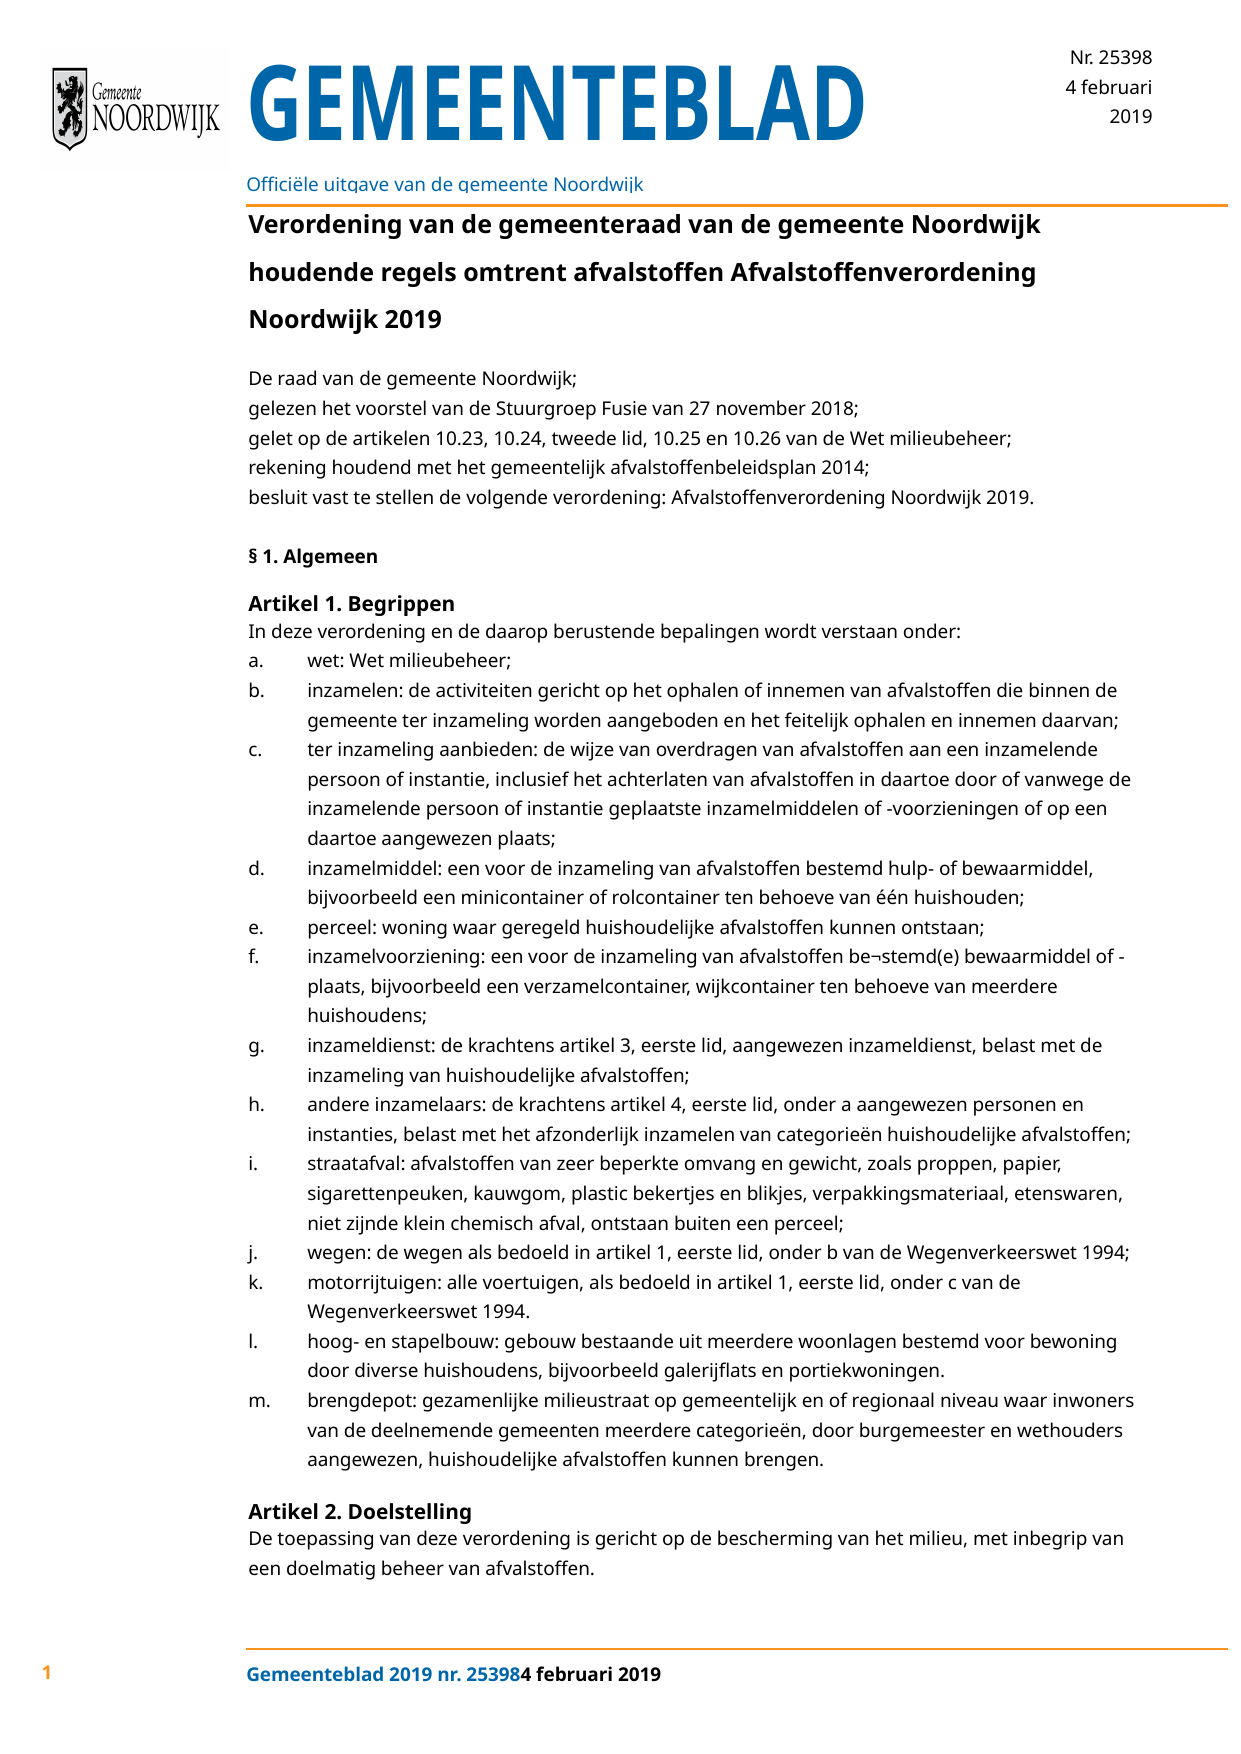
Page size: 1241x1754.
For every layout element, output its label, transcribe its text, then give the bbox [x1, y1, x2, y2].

text rekening houdend met het gemeentelijk afvalstoffenbeleidsplan 2014; [248, 454, 1152, 480]
text besluit vast te stellen de volgende verordening: Afvalstoffenverordening Noordwijk 2019. [248, 484, 1152, 509]
list inzamelen: de activiteiten gericht op het ophalen of innemen van afvalstoffen die binnen de gemeente ter inzameling worden aangeboden en het feitelijk ophalen en innemen daarvan; [248, 677, 1152, 732]
text In deze verordening en de daarop berustende bepalingen wordt verstaan onder: [248, 618, 1152, 644]
list inzameldienst: de krachtens artikel 3, eerste lid, aangewezen inzameldienst, belast met de inzameling van huishoudelijke afvalstoffen; [248, 1032, 1152, 1087]
list wet: Wet milieubeheer; [248, 648, 1152, 673]
text Artikel 1. Begrippen [248, 589, 1152, 618]
list brengdepot: gezamenlijke milieustraat op gemeentelijk en of regionaal niveau waar inwoners van de deelnemende gemeenten meerdere categorieën, door burgemeester en wethouders aangewezen, huishoudelijke afvalstoffen kunnen brengen. [248, 1387, 1152, 1472]
list inzamelvoorziening: een voor de inzameling van afvalstoffen be¬stemd(e) bewaarmiddel of -plaats, bijvoorbeeld een verzamelcontainer, wijkcontainer ten behoeve van meerdere huishoudens; [248, 943, 1152, 1028]
text gelet op de artikelen 10.23, 10.24, tweede lid, 10.25 en 10.26 van de Wet milieubeheer; [248, 425, 1152, 450]
list motorrijtuigen: alle voertuigen, als bedoeld in artikel 1, eerste lid, onder c van de Wegenverkeerswet 1994. [248, 1269, 1152, 1324]
picture [41, 47, 231, 172]
text De toepassing van deze verordening is gericht op de bescherming van het milieu, met inbegrip van een doelmatig beheer van afvalstoffen. [248, 1525, 1152, 1581]
list straatafval: afvalstoffen van zeer beperkte omvang en gewicht, zoals proppen, papier, sigarettenpeuken, kauwgom, plastic bekertjes en blikjes, verpakkingsmateriaal, etenswaren, niet zijnde klein chemisch afval, ontstaan buiten een perceel; [248, 1151, 1152, 1235]
text Verordening van de gemeenteraad van de gemeente Noordwijk houdende regels omtrent afvalstoffen Afvalstoffenverordening Noordwijk 2019 [248, 207, 1152, 336]
text § 1. Algemeen [248, 543, 1152, 569]
list perceel: woning waar geregeld huishoudelijke afvalstoffen kunnen ontstaan; [248, 914, 1152, 939]
list hoog- en stapelbouw: gebouw bestaande uit meerdere woonlagen bestemd voor bewoning door diverse huishoudens, bijvoorbeeld galerijflats en portiekwoningen. [248, 1328, 1152, 1383]
list wegen: de wegen als bedoeld in artikel 1, eerste lid, onder b van de Wegenverkeerswet 1994; [248, 1239, 1152, 1265]
text gelezen het voorstel van de Stuurgroep Fusie van 27 november 2018; [248, 395, 1152, 421]
text De raad van de gemeente Noordwijk; [248, 366, 1152, 391]
list ter inzameling aanbieden: de wijze van overdragen van afvalstoffen aan een inzamelende persoon of instantie, inclusief het achterlaten van afvalstoffen in daartoe door of vanwege de inzamelende persoon of instantie geplaatste inzamelmiddelen of -voorzieningen of op een daartoe aangewezen plaats; [248, 736, 1152, 851]
text Artikel 2. Doelstelling [248, 1497, 1152, 1525]
list inzamelmiddel: een voor de inzameling van afvalstoffen bestemd hulp- of bewaarmiddel, bijvoorbeeld een minicontainer of rolcontainer ten behoeve van één huishouden; [248, 855, 1152, 910]
list andere inzamelaars: de krachtens artikel 4, eerste lid, onder a aangewezen personen en instanties, belast met het afzonderlijk inzamelen van categorieën huishoudelijke afvalstoffen; [248, 1091, 1152, 1147]
